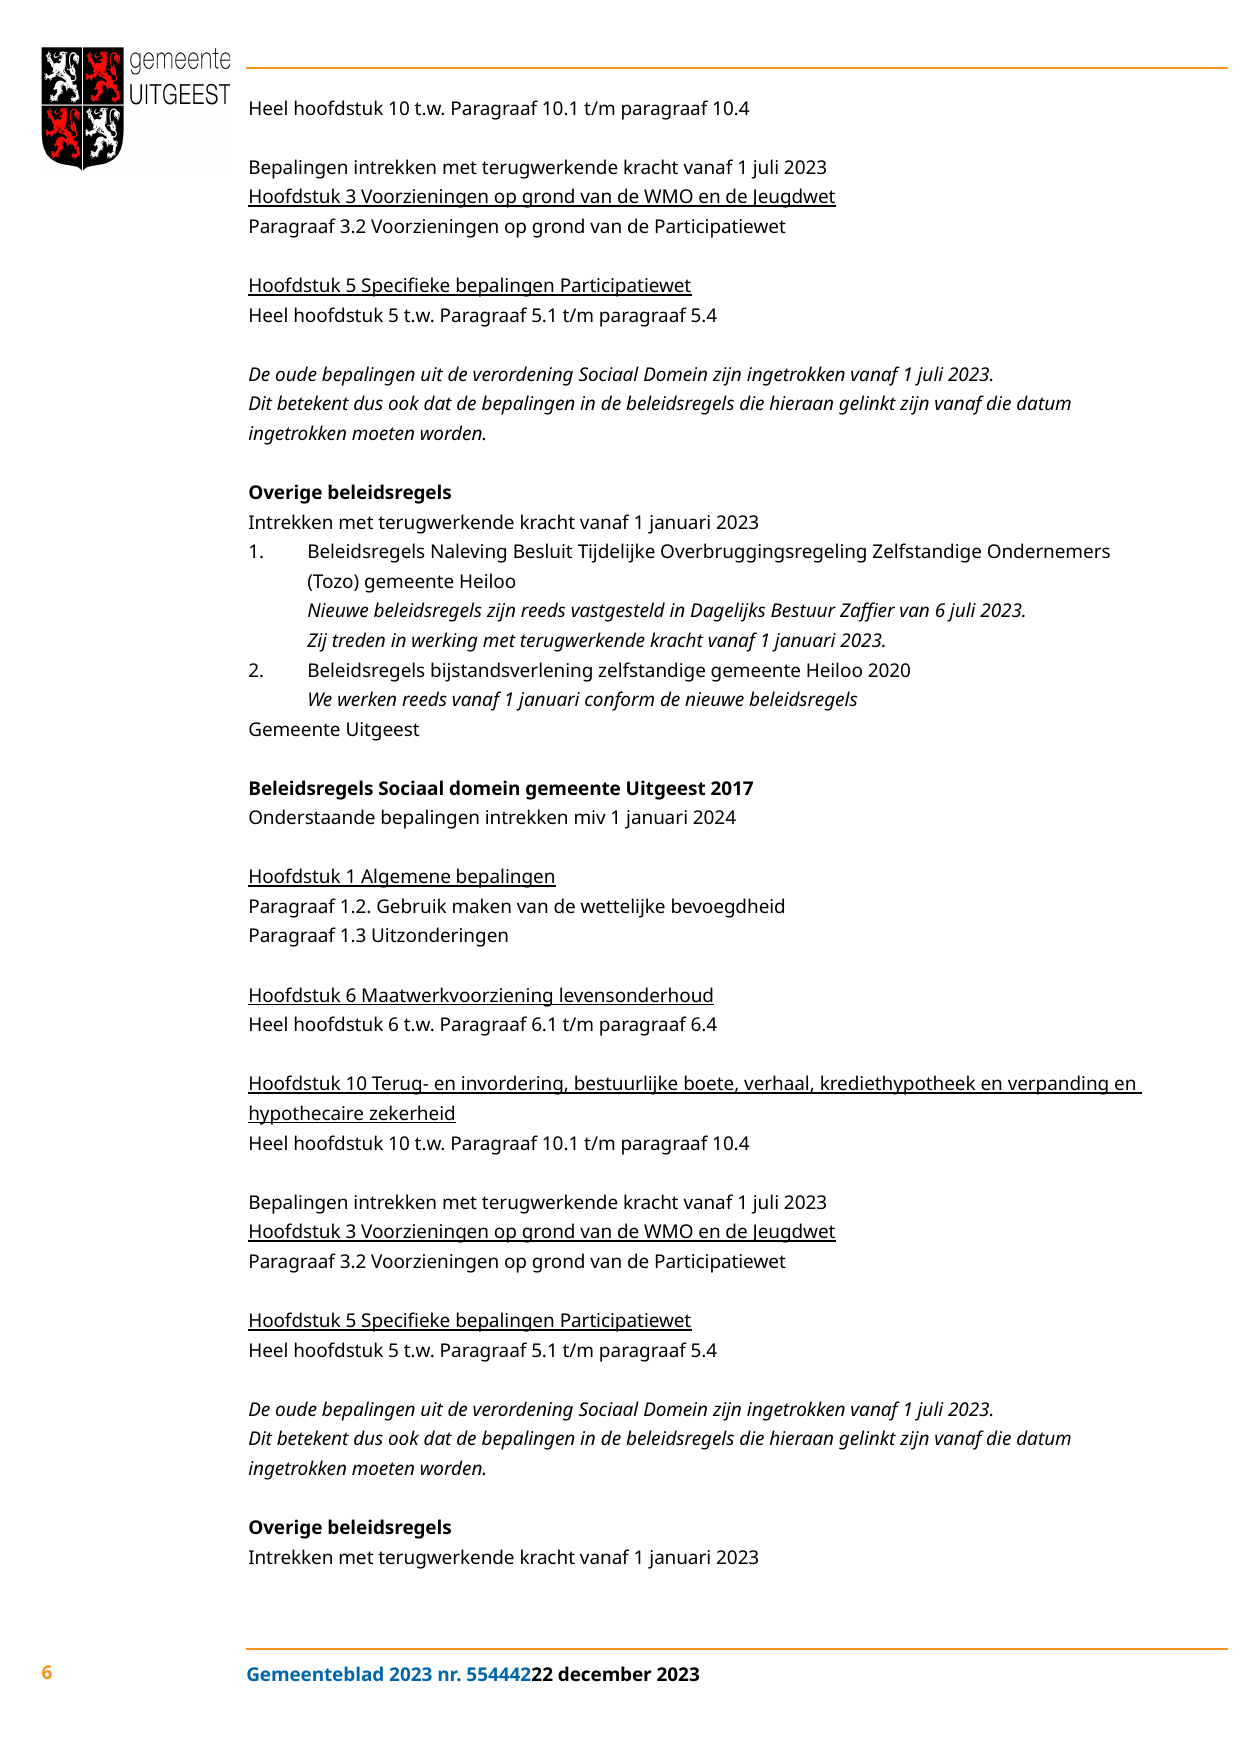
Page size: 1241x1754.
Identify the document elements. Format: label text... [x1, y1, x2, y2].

text Intrekken met terugwerkende kracht vanaf 1 januari 2023 [248, 509, 1152, 535]
text De oude bepalingen uit de verordening Sociaal Domein zijn ingetrokken vanaf 1 juli 2023. [248, 1396, 1152, 1422]
list Nieuwe beleidsregels zijn reeds vastgesteld in Dagelijks Bestuur Zaffier van 6 juli 2023. [248, 598, 1152, 623]
text Bepalingen intrekken met terugwerkende kracht vanaf 1 juli 2023 [248, 1189, 1152, 1214]
text Paragraaf 3.2 Voorzieningen op grond van de Participatiewet [248, 1248, 1152, 1274]
text Hoofdstuk 6 Maatwerkvoorziening levensonderhoud [248, 982, 1152, 1007]
text Paragraaf 1.3 Uitzonderingen [248, 923, 1152, 948]
text Overige beleidsregels [248, 1514, 1152, 1540]
text Beleidsregels Sociaal domein gemeente Uitgeest 2017 [248, 775, 1152, 800]
list We werken reeds vanaf 1 januari conform de nieuwe beleidsregels [248, 686, 1152, 712]
text Overige beleidsregels [248, 479, 1152, 505]
list Beleidsregels Naleving Besluit Tijdelijke Overbruggingsregeling Zelfstandige Ondernemers (Tozo) gemeente Heiloo [248, 538, 1152, 594]
list Beleidsregels bijstandsverlening zelfstandige gemeente Heiloo 2020 [248, 657, 1152, 683]
text Hoofdstuk 3 Voorzieningen op grond van de WMO en de Jeugdwet [248, 1218, 1152, 1244]
picture [41, 47, 231, 172]
table_header Gemeente Uitgeest [248, 716, 1152, 742]
text Hoofdstuk 1 Algemene bepalingen [248, 863, 1152, 889]
text Bepalingen intrekken met terugwerkende kracht vanaf 1 juli 2023 [248, 154, 1152, 180]
text Heel hoofdstuk 5 t.w. Paragraaf 5.1 t/m paragraaf 5.4 [248, 1337, 1152, 1362]
text Hoofdstuk 3 Voorzieningen op grond van de WMO en de Jeugdwet [248, 183, 1152, 209]
text Hoofdstuk 10 Terug- en invordering, bestuurlijke boete, verhaal, krediethypotheek en verpanding en hypothecaire zekerheid [248, 1071, 1152, 1126]
text Onderstaande bepalingen intrekken miv 1 januari 2024 [248, 804, 1152, 830]
text Dit betekent dus ook dat de bepalingen in de beleidsregels die hieraan gelinkt zijn vanaf die datum ingetrokken moeten worden. [248, 391, 1152, 446]
text Paragraaf 3.2 Voorzieningen op grond van de Participatiewet [248, 213, 1152, 239]
list Zij treden in werking met terugwerkende kracht vanaf 1 januari 2023. [248, 627, 1152, 653]
text Hoofdstuk 5 Specifieke bepalingen Participatiewet [248, 1307, 1152, 1333]
text Hoofdstuk 5 Specifieke bepalingen Participatiewet [248, 272, 1152, 298]
text De oude bepalingen uit de verordening Sociaal Domein zijn ingetrokken vanaf 1 juli 2023. [248, 361, 1152, 387]
text Heel hoofdstuk 10 t.w. Paragraaf 10.1 t/m paragraaf 10.4 [248, 1130, 1152, 1155]
text Heel hoofdstuk 6 t.w. Paragraaf 6.1 t/m paragraaf 6.4 [248, 1011, 1152, 1037]
text Heel hoofdstuk 10 t.w. Paragraaf 10.1 t/m paragraaf 10.4 [248, 95, 1152, 121]
text Heel hoofdstuk 5 t.w. Paragraaf 5.1 t/m paragraaf 5.4 [248, 302, 1152, 328]
text Intrekken met terugwerkende kracht vanaf 1 januari 2023 [248, 1544, 1152, 1569]
text Paragraaf 1.2. Gebruik maken van de wettelijke bevoegdheid [248, 893, 1152, 919]
text Dit betekent dus ook dat de bepalingen in de beleidsregels die hieraan gelinkt zijn vanaf die datum ingetrokken moeten worden. [248, 1426, 1152, 1481]
